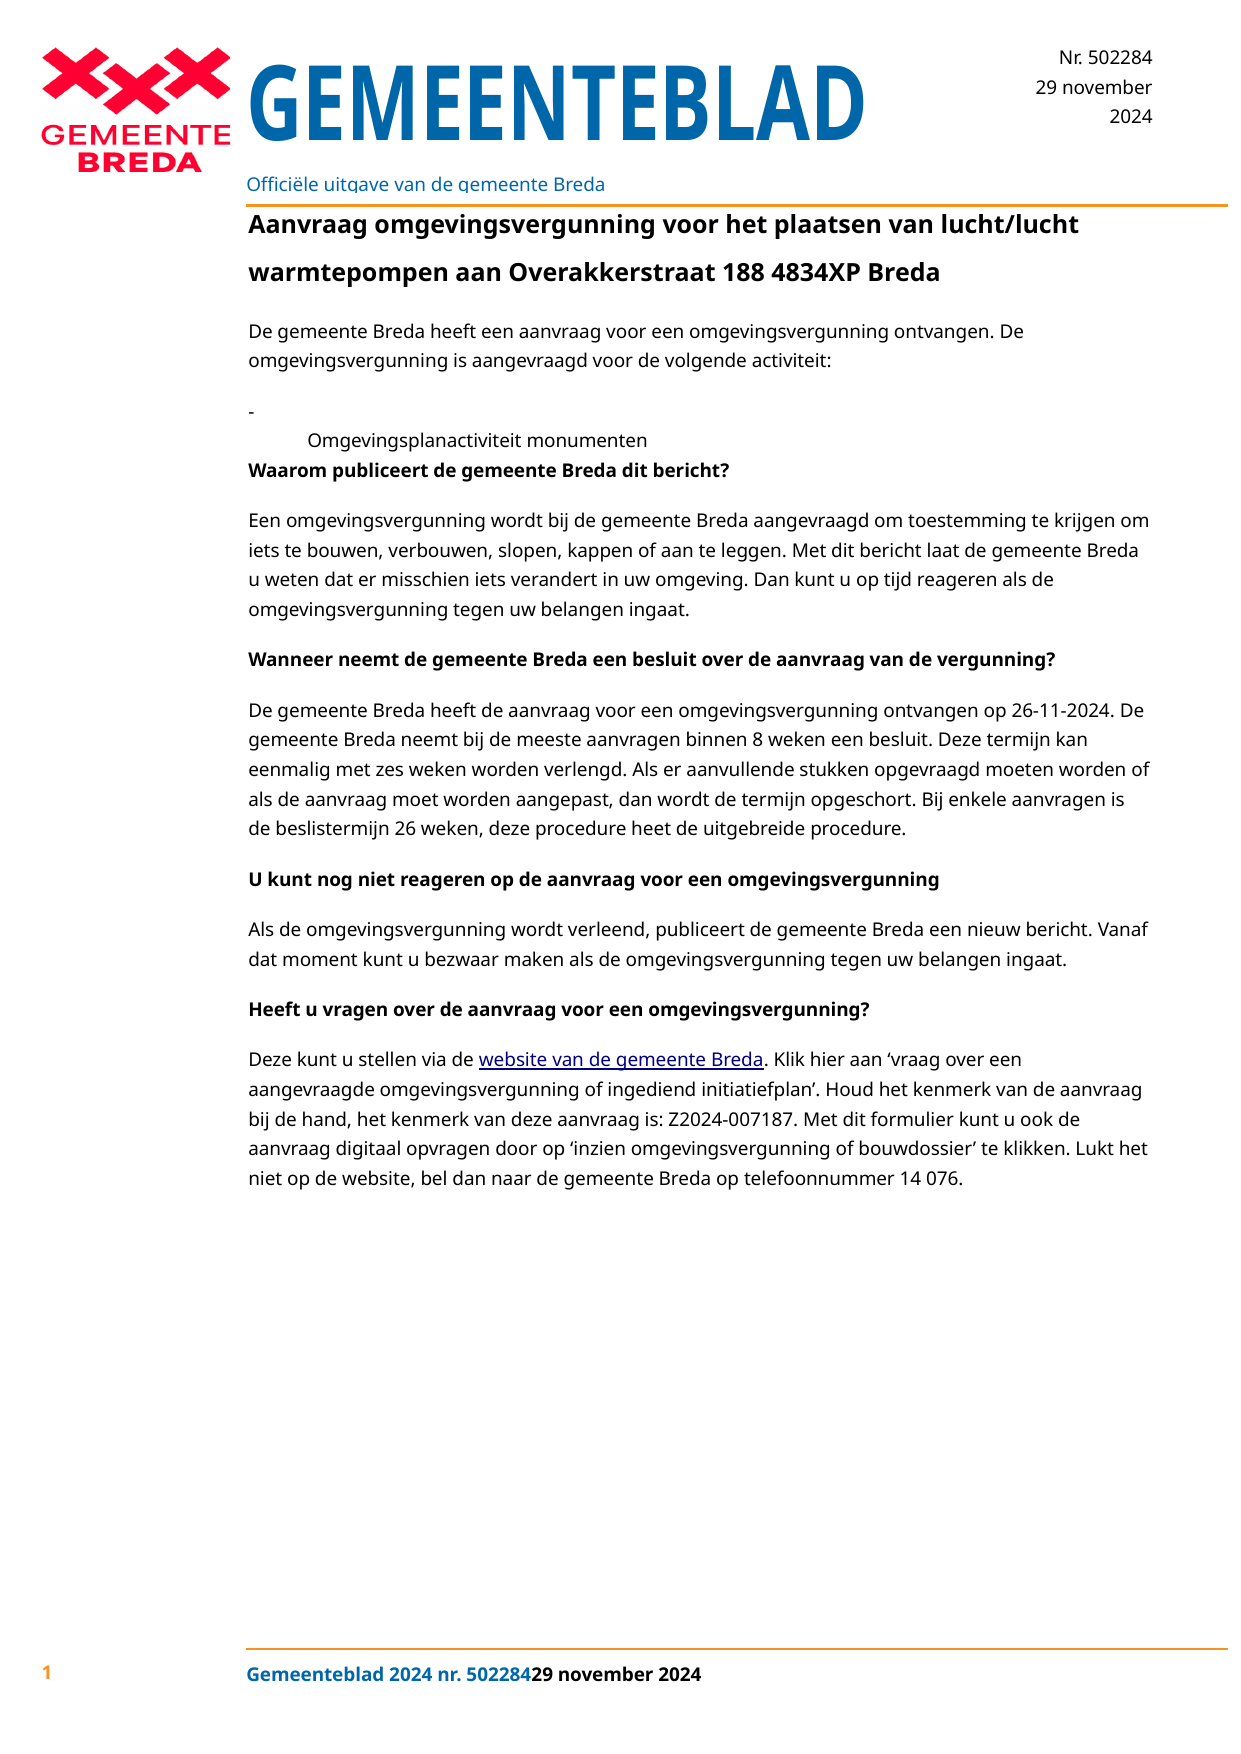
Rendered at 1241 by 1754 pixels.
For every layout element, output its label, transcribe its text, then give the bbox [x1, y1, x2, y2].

text Aanvraag omgevingsvergunning voor het plaatsen van lucht/lucht warmtepompen aan Overakkerstraat 188 4834XP Breda [248, 207, 1152, 288]
text De gemeente Breda heeft de aanvraag voor een omgevingsvergunning ontvangen op 26-11-2024. De gemeente Breda neemt bij de meeste aanvragen binnen 8 weken een besluit. Deze termijn kan eenmalig met zes weken worden verlengd. Als er aanvullende stukken opgevraagd moeten worden of als de aanvraag moet worden aangepast, dan wordt de termijn opgeschort. Bij enkele aanvragen is de beslistermijn 26 weken, deze procedure heet de uitgebreide procedure. [248, 697, 1152, 841]
text Als de omgevingsvergunning wordt verleend, publiceert de gemeente Breda een nieuw bericht. Vanaf dat moment kunt u bezwaar maken als de omgevingsvergunning tegen uw belangen ingaat. [248, 916, 1152, 972]
text Heeft u vragen over de aanvraag voor een omgevingsvergunning? [248, 996, 1152, 1022]
picture [41, 47, 231, 172]
text U kunt nog niet reageren op de aanvraag voor een omgevingsvergunning [248, 866, 1152, 892]
text De gemeente Breda heeft een aanvraag voor een omgevingsvergunning ontvangen. De omgevingsvergunning is aangevraagd voor de volgende activiteit: [248, 318, 1152, 373]
list Omgevingsplanactiviteit monumenten [248, 427, 1152, 453]
text Een omgevingsvergunning wordt bij de gemeente Breda aangevraagd om toestemming te krijgen om iets te bouwen, verbouwen, slopen, kappen of aan te leggen. Met dit bericht laat de gemeente Breda u weten dat er misschien iets verandert in uw omgeving. Dan kunt u op tijd reageren als de omgevingsvergunning tegen uw belangen ingaat. [248, 507, 1152, 622]
text Wanneer neemt de gemeente Breda een besluit over de aanvraag van de vergunning? [248, 647, 1152, 672]
text Deze kunt u stellen via de website van de gemeente Breda. Klik hier aan ‘vraag over een aangevraagde omgevingsvergunning of ingediend initiatiefplan’. Houd het kenmerk van de aanvraag bij de hand, het kenmerk van deze aanvraag is: Z2024-007187. Met dit formulier kunt u ook de aanvraag digitaal opvragen door op ‘inzien omgevingsvergunning of bouwdossier’ te klikken. Lukt het niet op de website, bel dan naar de gemeente Breda op telefoonnummer 14 076. [248, 1047, 1152, 1191]
text Waarom publiceert de gemeente Breda dit bericht? [248, 457, 1152, 483]
